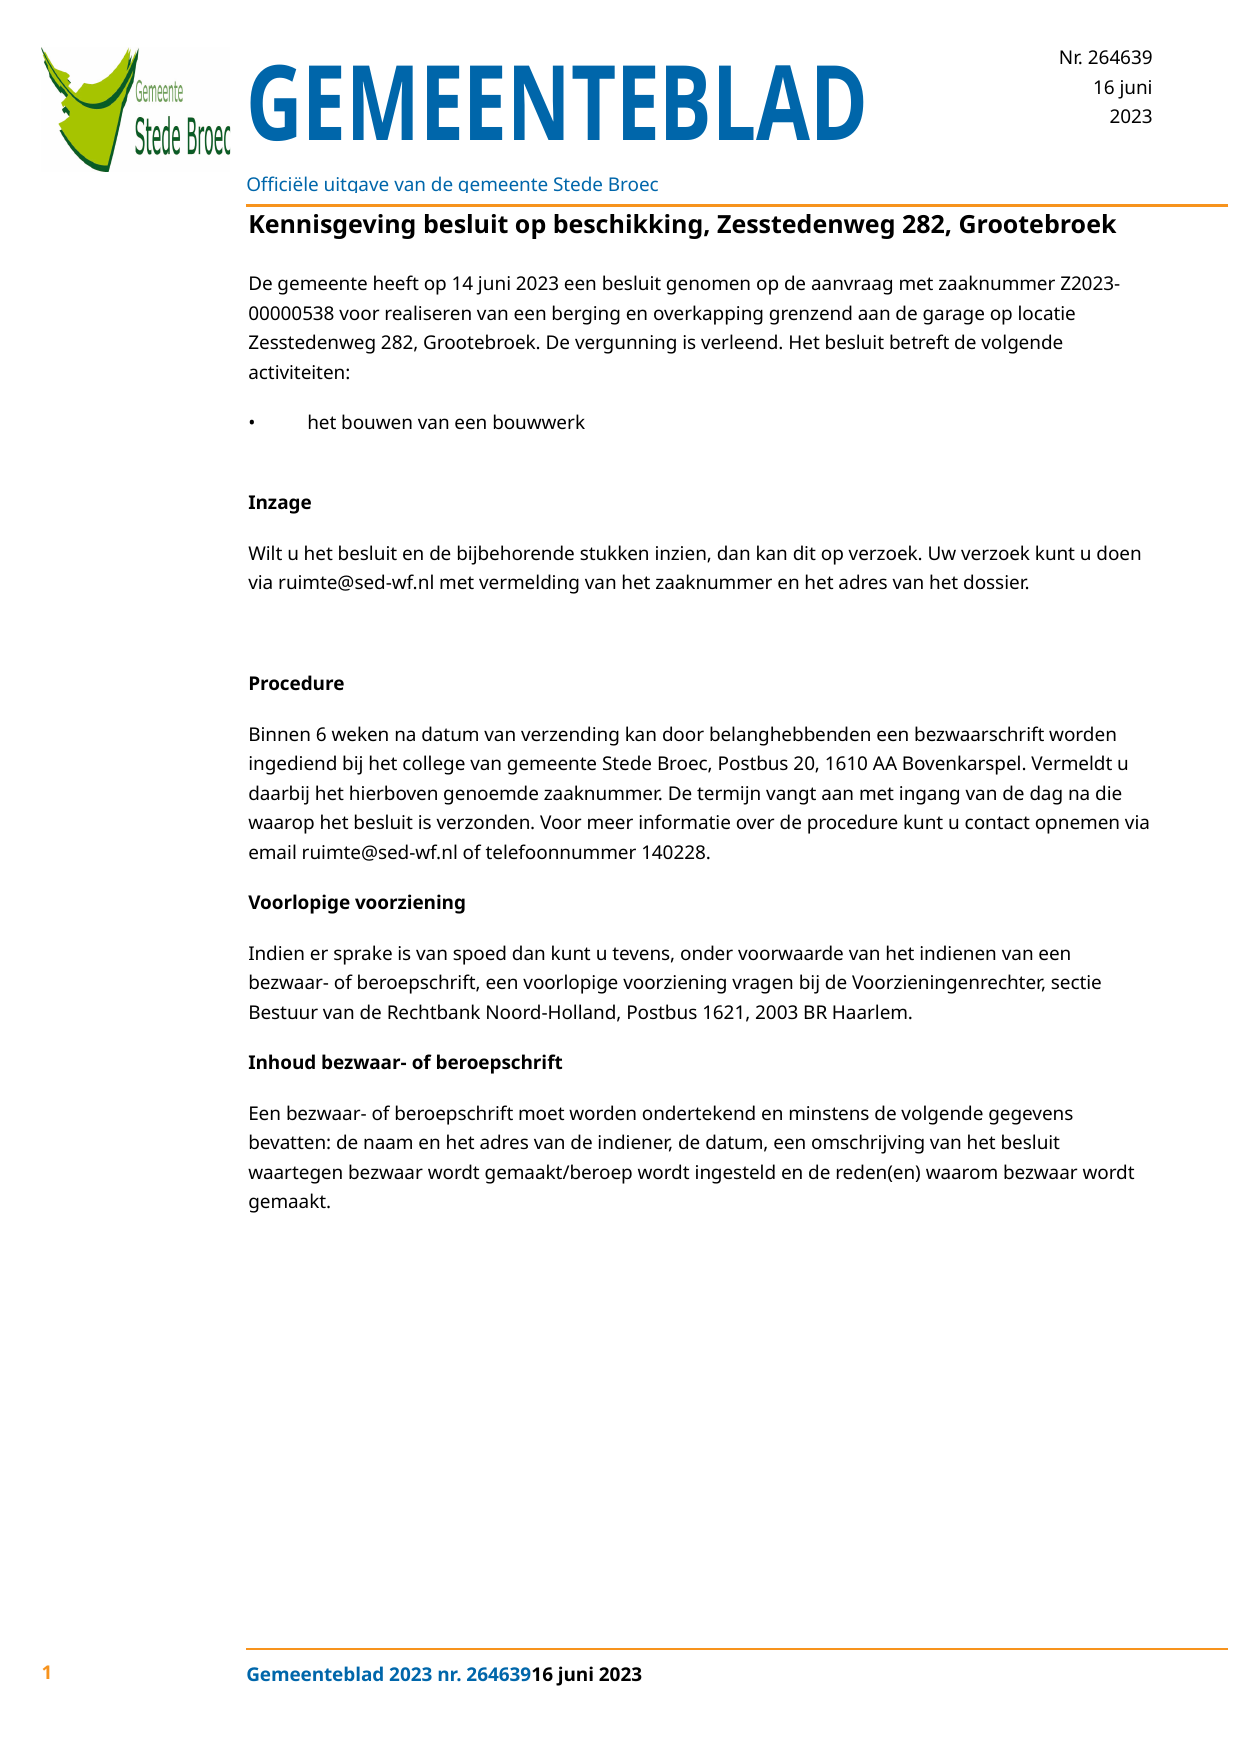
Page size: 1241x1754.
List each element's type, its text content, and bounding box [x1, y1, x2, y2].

text Inzage [248, 489, 1152, 515]
text Voorlopige voorziening [248, 889, 1152, 915]
text Inhoud bezwaar- of beroepschrift [248, 1049, 1152, 1075]
text Procedure [248, 670, 1152, 696]
text Kennisgeving besluit op beschikking, Zesstedenweg 282, Grootebroek [248, 207, 1152, 241]
text Indien er sprake is van spoed dan kunt u tevens, onder voorwaarde van het indienen van een bezwaar- of beroepschrift, een voorlopige voorziening vragen bij de Voorzieningenrechter, sectie Bestuur van de Rechtbank Noord-Holland, Postbus 1621, 2003 BR Haarlem. [248, 940, 1152, 1025]
text Wilt u het besluit en de bijbehorende stukken inzien, dan kan dit op verzoek. Uw verzoek kunt u doen via ruimte@sed-wf.nl met vermelding van het zaaknummer en het adres van het dossier. [248, 540, 1152, 595]
text Een bezwaar- of beroepschrift moet worden ondertekend en minstens de volgende gegevens bevatten: de naam en het adres van de indiener, de datum, een omschrijving van het besluit waartegen bezwaar wordt gemaakt/beroep wordt ingesteld en de reden(en) waarom bezwaar wordt gemaakt. [248, 1100, 1152, 1214]
list het bouwen van een bouwwerk [248, 409, 1152, 435]
text Binnen 6 weken na datum van verzending kan door belanghebbenden een bezwaarschrift worden ingediend bij het college van gemeente Stede Broec, Postbus 20, 1610 AA Bovenkarspel. Vermeldt u daarbij het hierboven genoemde zaaknummer. De termijn vangt aan met ingang van de dag na die waarop het besluit is verzonden. Voor meer informatie over de procedure kunt u contact opnemen via email ruimte@sed-wf.nl of telefoonnummer 140228. [248, 721, 1152, 865]
picture [41, 47, 231, 172]
text De gemeente heeft op 14 juni 2023 een besluit genomen op de aanvraag met zaaknummer Z2023-00000538 voor realiseren van een berging en overkapping grenzend aan de garage op locatie Zesstedenweg 282, Grootebroek. De vergunning is verleend. Het besluit betreft de volgende activiteiten: [248, 270, 1152, 385]
